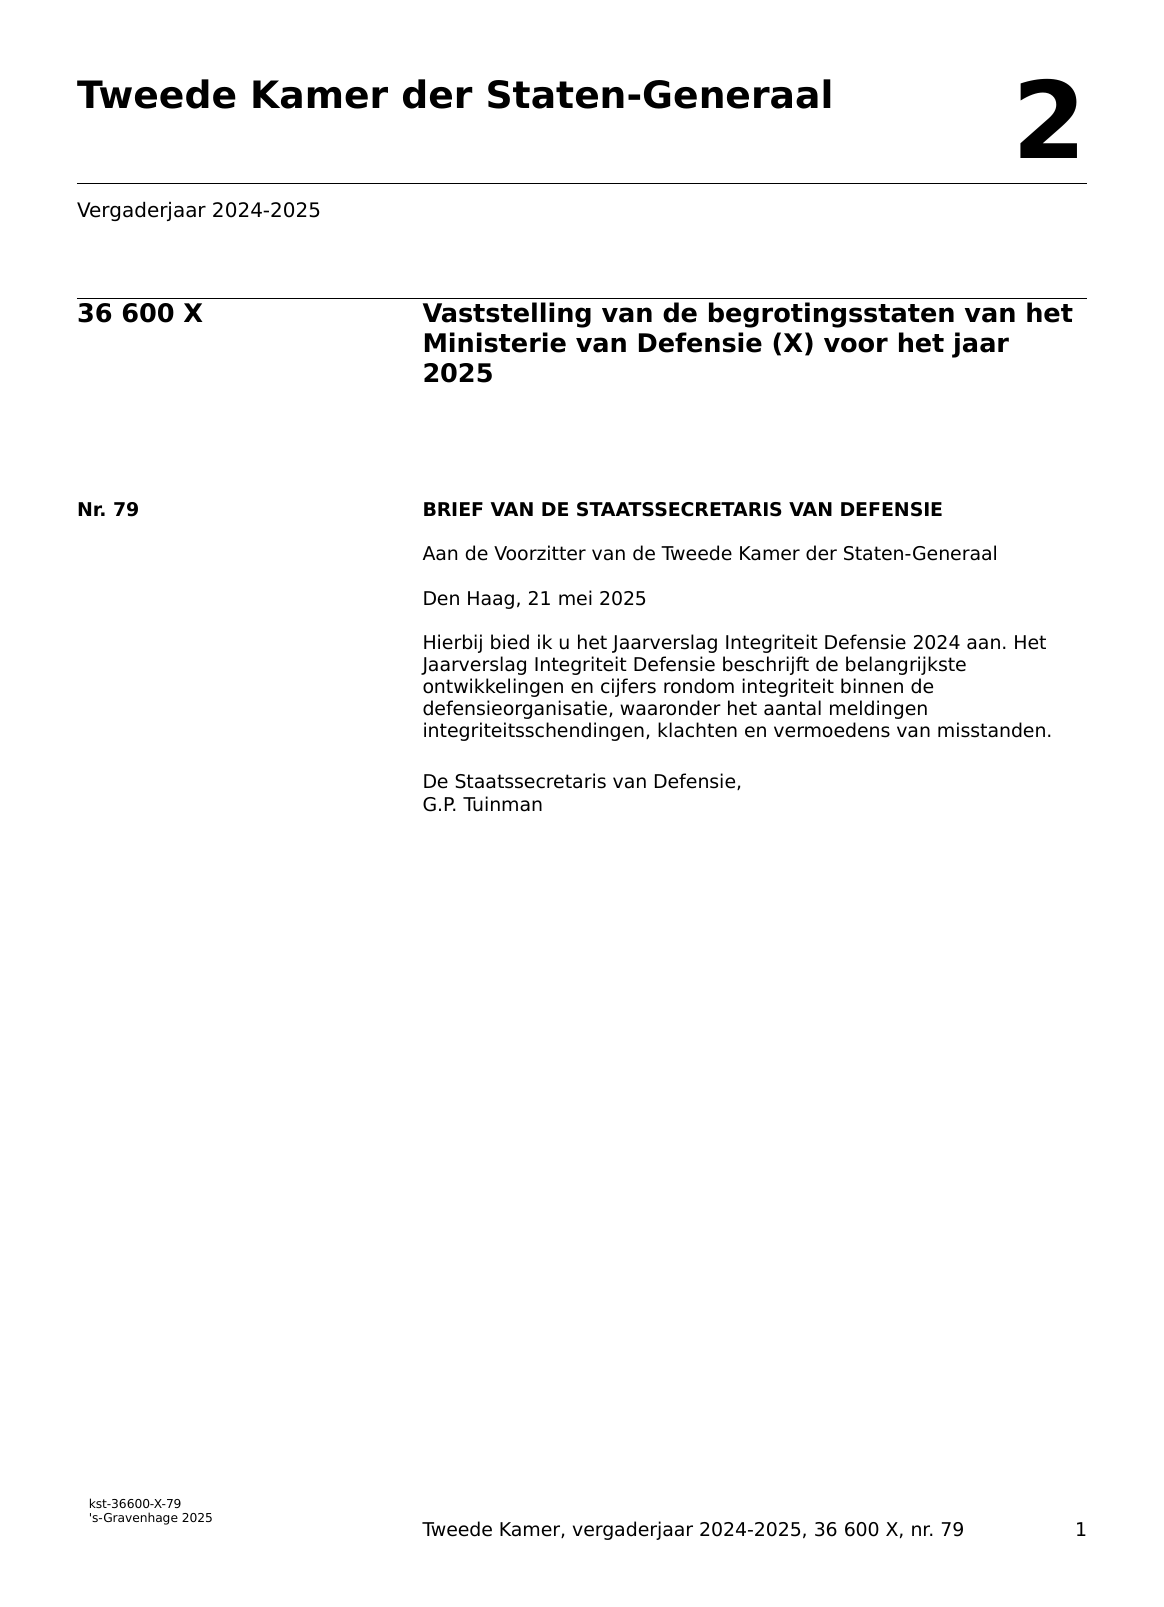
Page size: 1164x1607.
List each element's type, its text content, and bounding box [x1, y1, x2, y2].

text Hierbij bied ik u het Jaarverslag Integriteit Defensie 2024 aan. Het Jaarverslag Integriteit Defensie beschrijft de belangrijkste ontwikkelingen en cijfers rondom integriteit binnen de defensieorganisatie, waaronder het aantal meldingen integriteitsschendingen, klachten en vermoedens van misstanden. [422, 632, 1087, 741]
text kst-36600-X-79 [88, 1497, 323, 1511]
text 's-Gravenhage 2025 [88, 1511, 323, 1525]
table_cell Vergaderjaar 2024-2025 [77, 184, 1087, 298]
table_header Tweede Kamer der Staten-Generaal [77, 59, 886, 183]
subtitle Nr. 79 BRIEF VAN DE STAATSSECRETARIS VAN DEFENSIE [77, 499, 1087, 521]
text Den Haag, 21 mei 2025 [422, 587, 1087, 609]
text De Staatssecretaris van Defensie, G.P. Tuinman [422, 771, 1087, 815]
table_header 2 [886, 59, 1087, 183]
subtitle 36 600 X Vaststelling van de begrotingsstaten van het Ministerie van Defensie (X) voor het jaar 2025 [77, 299, 1087, 388]
text Aan de Voorzitter van de Tweede Kamer der Staten-Generaal [422, 543, 1087, 565]
